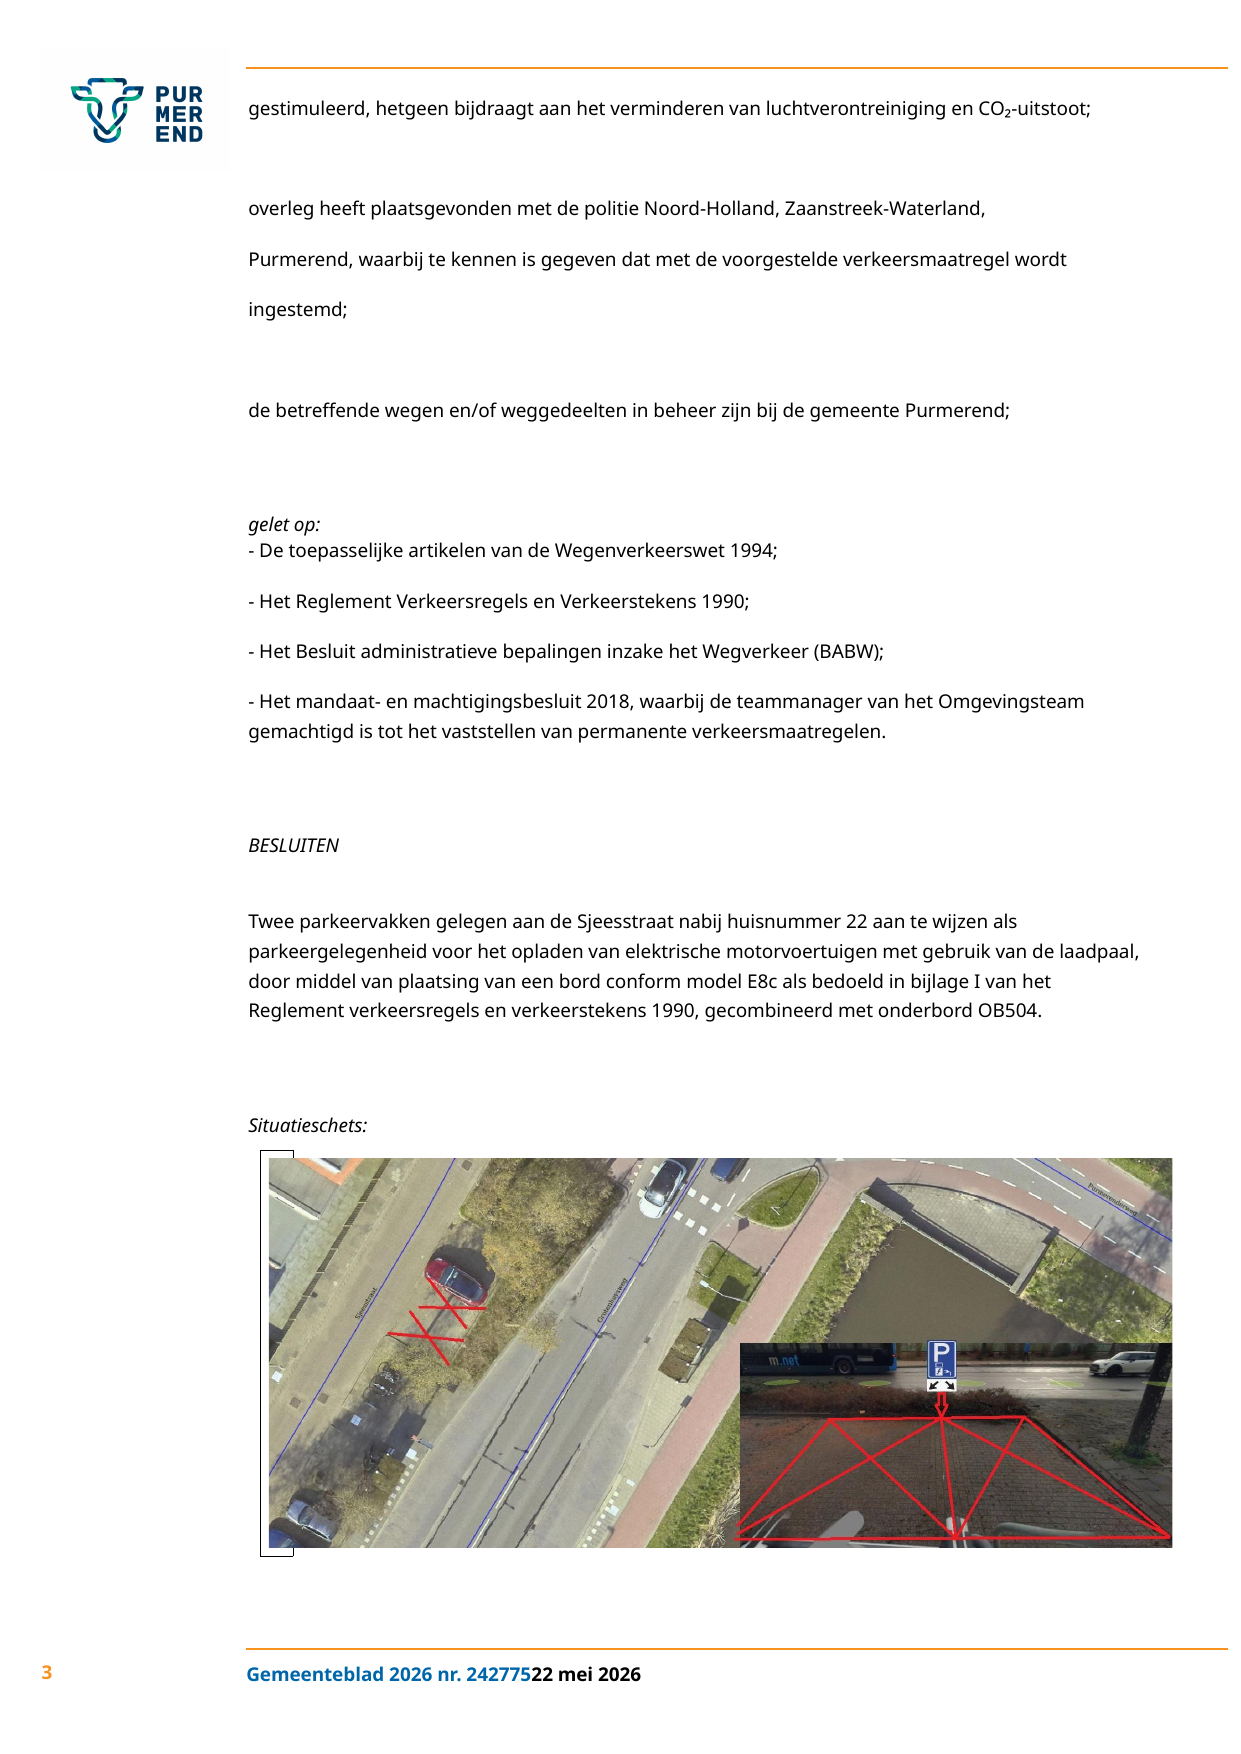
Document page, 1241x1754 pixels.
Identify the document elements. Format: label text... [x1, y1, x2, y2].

text overleg heeft plaatsgevonden met de politie Noord-Holland, Zaanstreek-Waterland, [248, 196, 1152, 221]
picture [268, 1158, 1173, 1548]
text - Het mandaat- en machtigingsbesluit 2018, waarbij de teammanager van het Omgevingsteam gemachtigd is tot het vaststellen van permanente verkeersmaatregelen. [248, 689, 1152, 744]
text BESLUITEN [248, 833, 1152, 858]
text - Het Besluit administratieve bepalingen inzake het Wegverkeer (BABW); [248, 638, 1152, 664]
text ingestemd; [248, 296, 1152, 322]
text Situatieschets: [248, 1112, 1152, 1138]
text Purmerend, waarbij te kennen is gegeven dat met de voorgestelde verkeersmaatregel wordt [248, 246, 1152, 272]
text gestimuleerd, hetgeen bijdraagt aan het verminderen van luchtverontreiniging en CO₂-uitstoot; [248, 95, 1152, 121]
text - Het Reglement Verkeersregels en Verkeerstekens 1990; [248, 588, 1152, 613]
text - De toepasselijke artikelen van de Wegenverkeerswet 1994; [248, 537, 1152, 563]
text Twee parkeervakken gelegen aan de Sjeesstraat nabij huisnummer 22 aan te wijzen als parkeergelegenheid voor het opladen van elektrische motorvoertuigen met gebruik van de laadpaal, door middel van plaatsing van een bord conform model E8c als bedoeld in bijlage I van het Reglement verkeersregels en verkeerstekens 1990, gecombineerd met onderbord OB504. [248, 909, 1152, 1023]
picture [41, 47, 231, 172]
text gelet op: [248, 512, 1152, 537]
text de betreffende wegen en/of weggedeelten in beheer zijn bij de gemeente Purmerend; [248, 397, 1152, 423]
